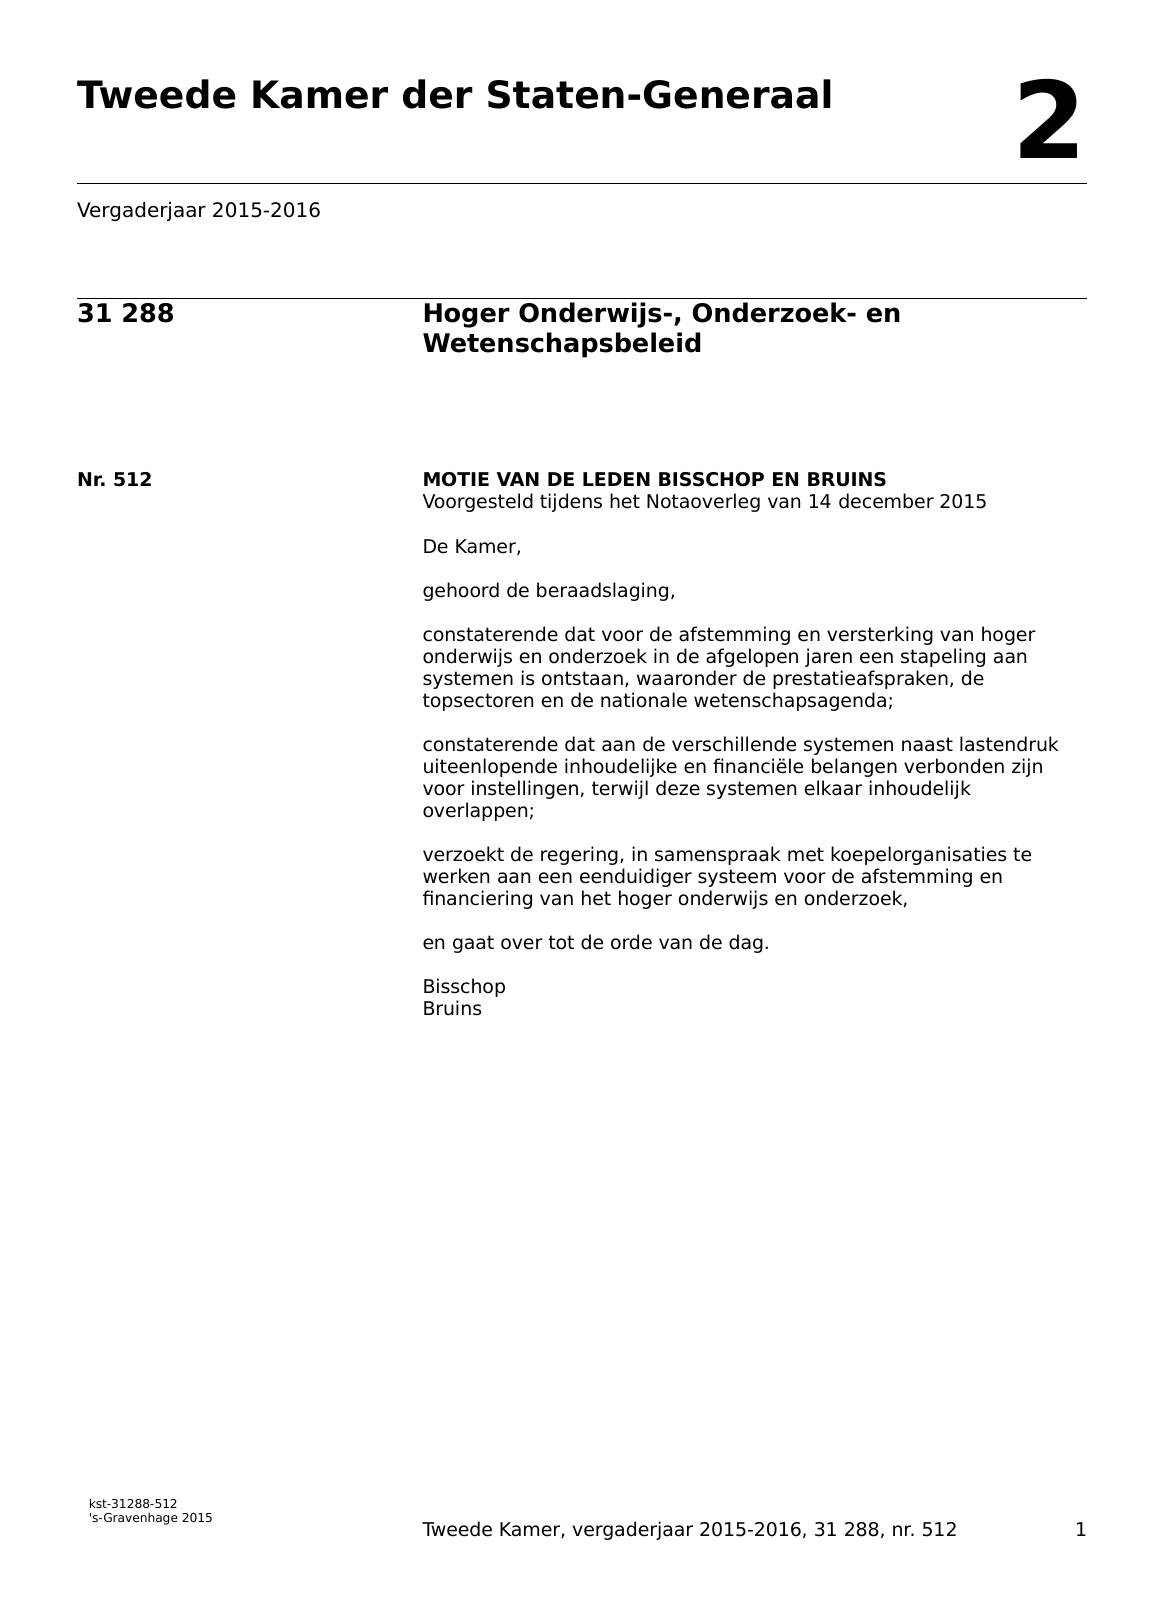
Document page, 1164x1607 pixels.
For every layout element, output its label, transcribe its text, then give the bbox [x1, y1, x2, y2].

text Bisschop [422, 976, 1087, 998]
text constaterende dat aan de verschillende systemen naast lastendruk uiteenlopende inhoudelijke en financiële belangen verbonden zijn voor instellingen, terwijl deze systemen elkaar inhoudelijk overlappen; [422, 734, 1087, 822]
text De Kamer, [422, 536, 1087, 557]
text Bruins [422, 998, 1087, 1020]
text Voorgesteld tijdens het Notaoverleg van 14 december 2015 [422, 491, 1087, 513]
text verzoekt de regering, in samenspraak met koepelorganisaties te werken aan een eenduidiger systeem voor de afstemming en financiering van het hoger onderwijs en onderzoek, [422, 844, 1087, 910]
text 's-Gravenhage 2015 [88, 1511, 323, 1525]
text kst-31288-512 [88, 1497, 323, 1511]
text constaterende dat voor de afstemming en versterking van hoger onderwijs en onderzoek in de afgelopen jaren een stapeling aan systemen is ontstaan, waaronder de prestatieafspraken, de topsectoren en de nationale wetenschapsagenda; [422, 624, 1087, 712]
text en gaat over tot de orde van de dag. [422, 932, 1087, 954]
subtitle Nr. 512 MOTIE VAN DE LEDEN BISSCHOP EN BRUINS [77, 469, 1087, 491]
table_header 2 [886, 59, 1087, 183]
subtitle 31 288 Hoger Onderwijs-, Onderzoek- en Wetenschapsbeleid [77, 299, 1087, 358]
table_header Tweede Kamer der Staten-Generaal [77, 59, 886, 183]
table_cell Vergaderjaar 2015-2016 [77, 184, 1087, 298]
text gehoord de beraadslaging, [422, 580, 1087, 602]
